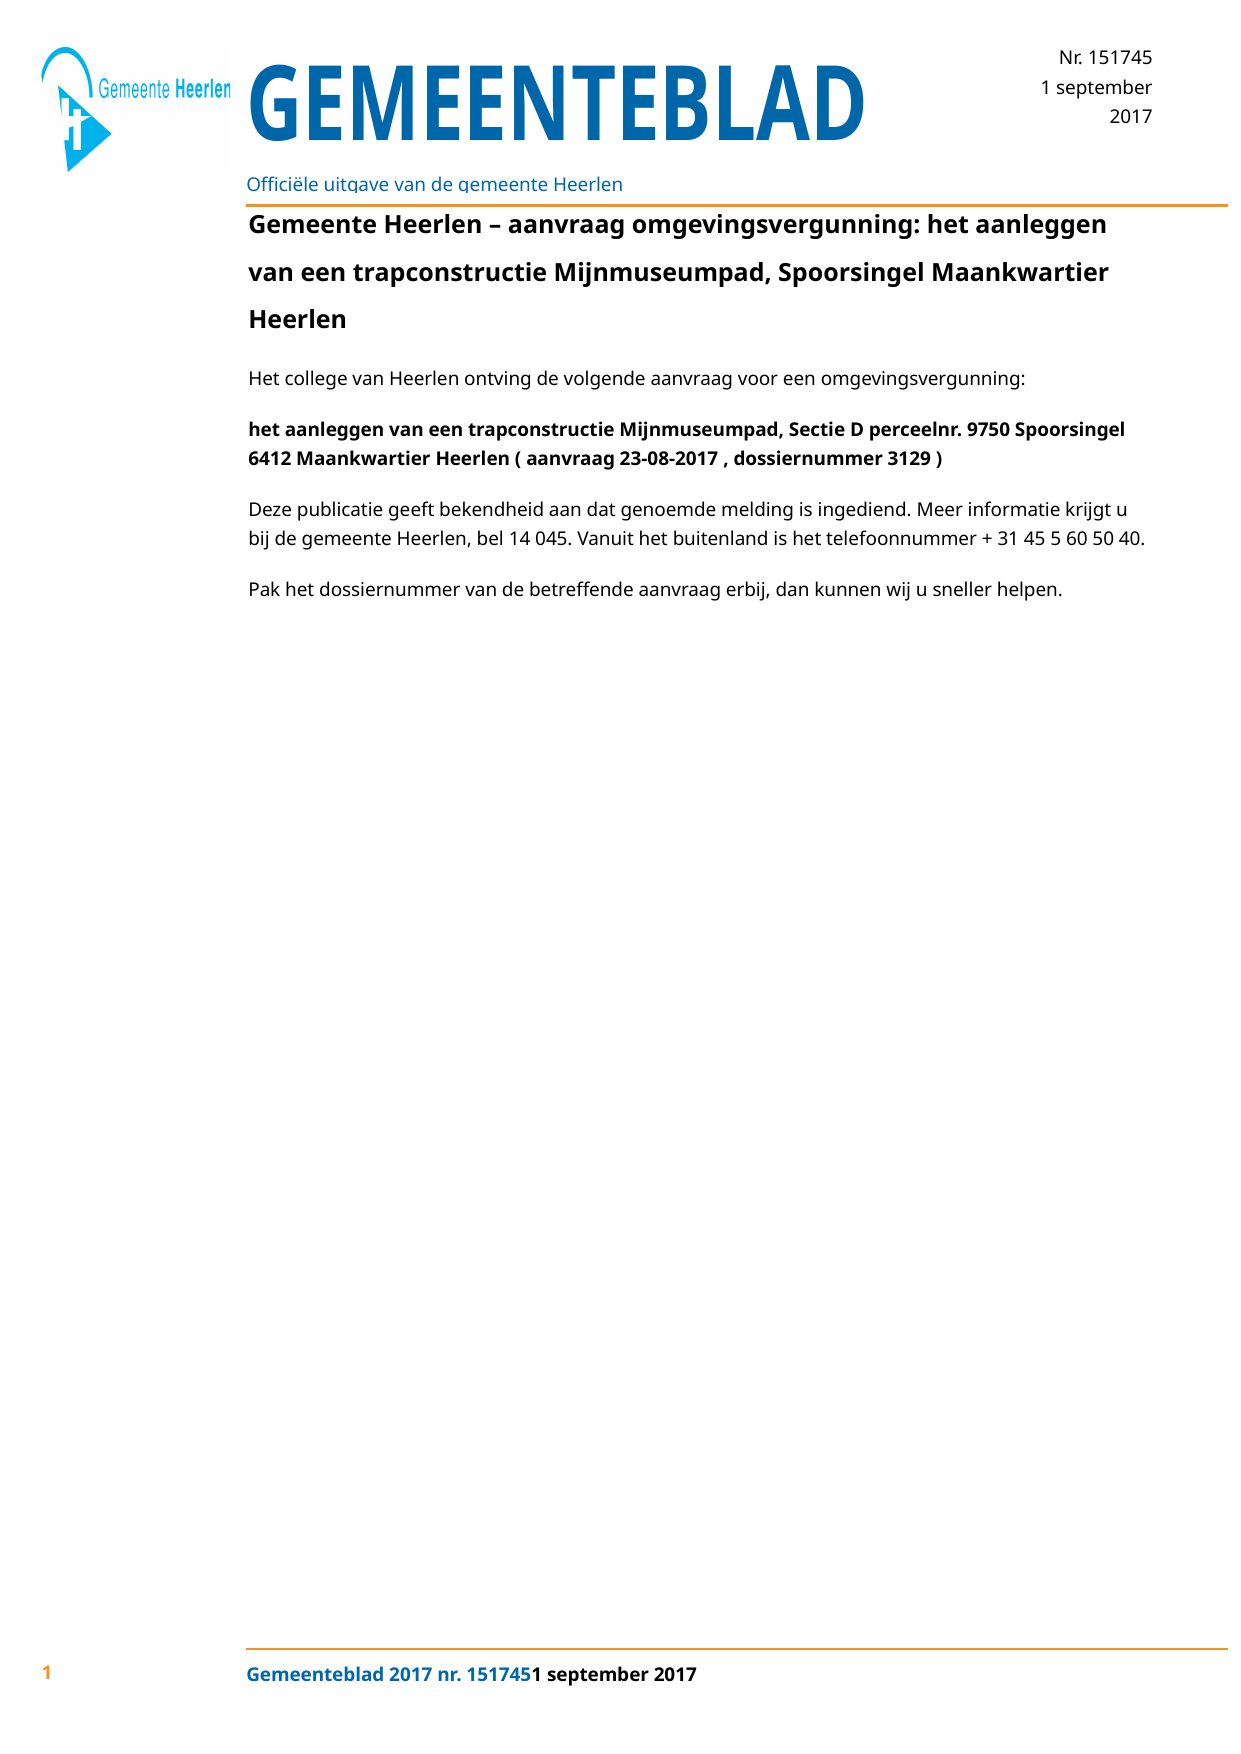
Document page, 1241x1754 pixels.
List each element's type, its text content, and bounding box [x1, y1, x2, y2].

text Pak het dossiernummer van de betreffende aanvraag erbij, dan kunnen wij u sneller helpen. [248, 576, 1152, 602]
text Het college van Heerlen ontving de volgende aanvraag voor een omgevingsvergunning: [248, 366, 1152, 391]
picture [41, 47, 231, 172]
text het aanleggen van een trapconstructie Mijnmuseumpad, Sectie D perceelnr. 9750 Spoorsingel 6412 Maankwartier Heerlen ( aanvraag 23-08-2017 , dossiernummer 3129 ) [248, 416, 1152, 471]
text Gemeente Heerlen – aanvraag omgevingsvergunning: het aanleggen van een trapconstructie Mijnmuseumpad, Spoorsingel Maankwartier Heerlen [248, 207, 1152, 336]
picture [41, 47, 58, 70]
text Deze publicatie geeft bekendheid aan dat genoemde melding is ingediend. Meer informatie krijgt u bij de gemeente Heerlen, bel 14 045. Vanuit het buitenland is het telefoonnummer + 31 45 5 60 50 40. [248, 496, 1152, 551]
